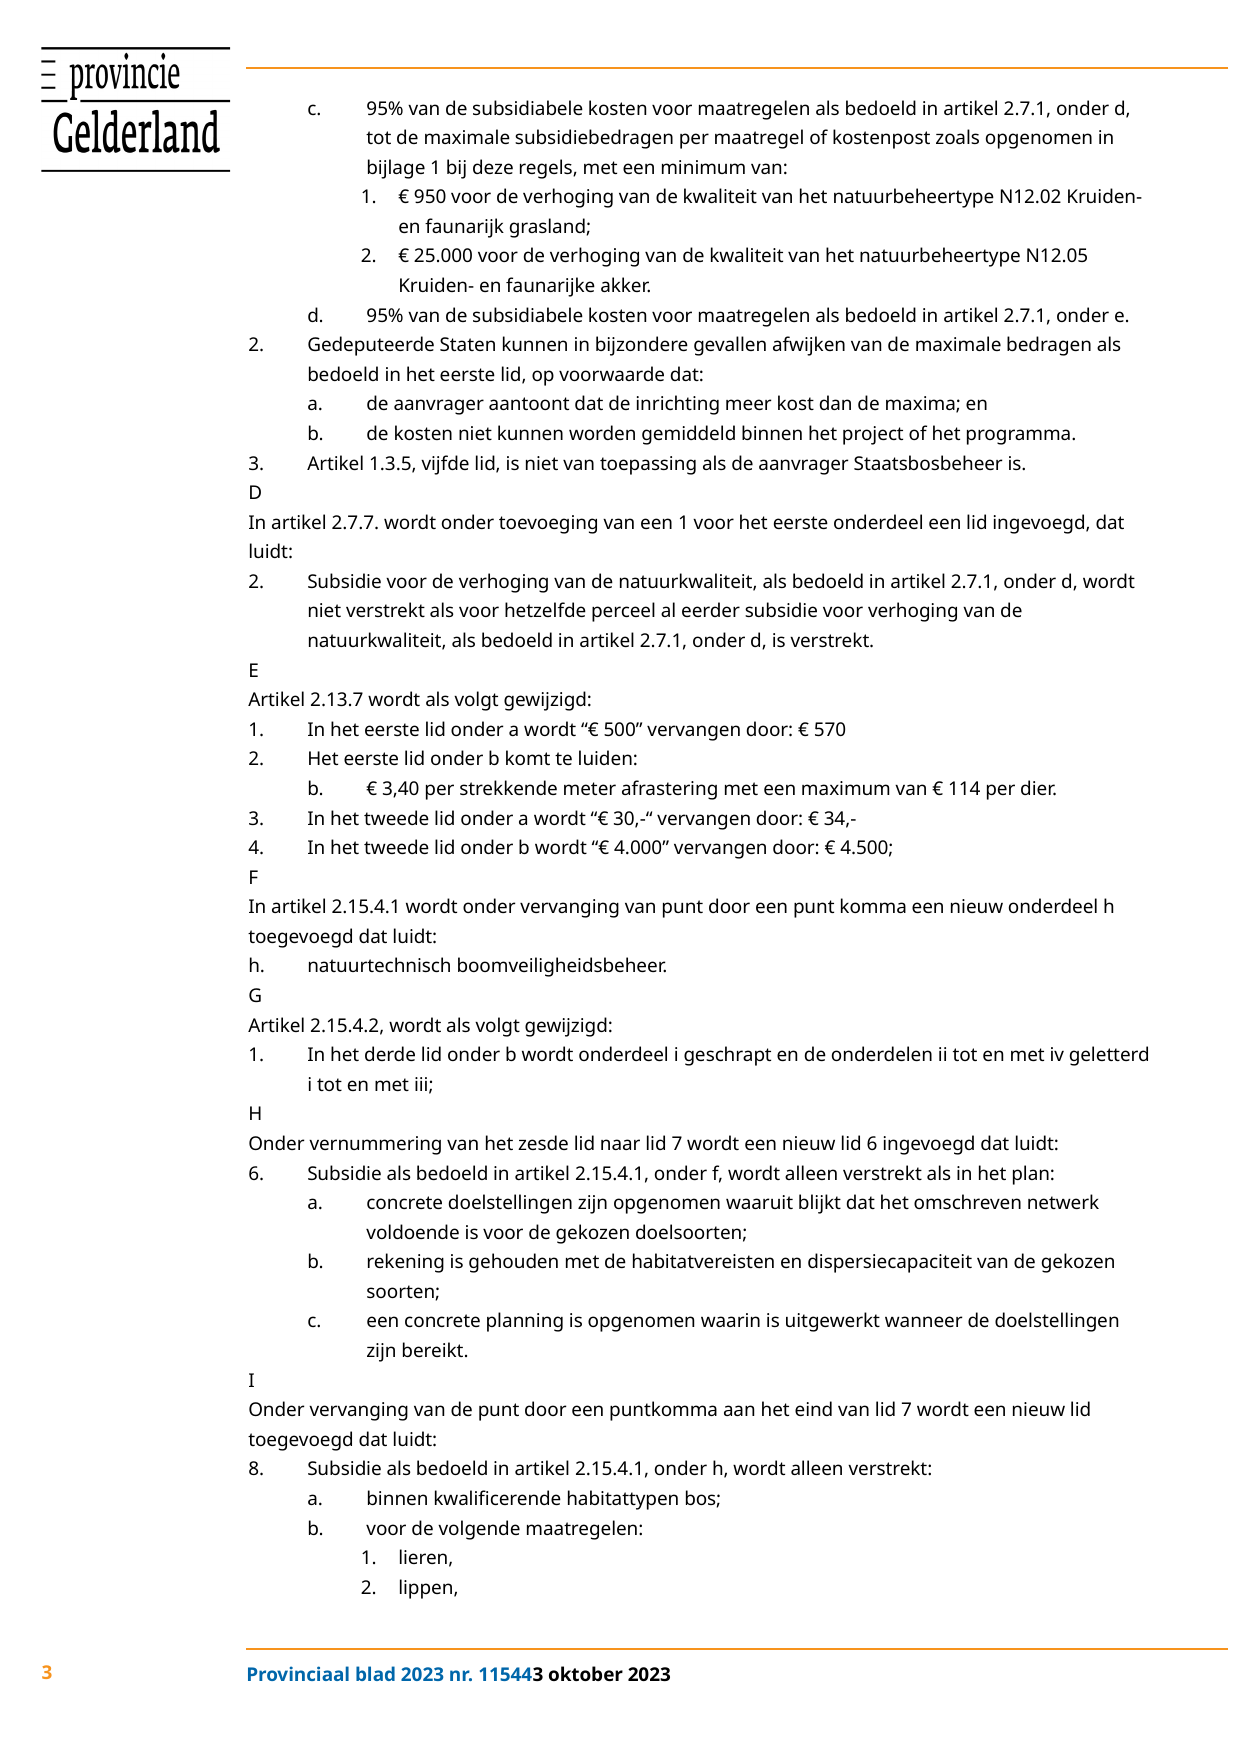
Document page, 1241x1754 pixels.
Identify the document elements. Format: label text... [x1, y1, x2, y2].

text Onder vernummering van het zesde lid naar lid 7 wordt een nieuw lid 6 ingevoegd dat luidt: [248, 1130, 1152, 1156]
list rekening is gehouden met de habitatvereisten en dispersiecapaciteit van de gekozen soorten; [307, 1248, 1152, 1304]
list Gedeputeerde Staten kunnen in bijzondere gevallen afwijken van de maximale bedragen als bedoeld in het eerste lid, op voorwaarde dat: [248, 331, 1152, 387]
list binnen kwalificerende habitattypen bos; [307, 1485, 1152, 1511]
list natuurtechnisch boomveiligheidsbeheer. [248, 953, 1152, 978]
text In artikel 2.15.4.1 wordt onder vervanging van punt door een punt komma een nieuw onderdeel h toegevoegd dat luidt: [248, 893, 1152, 949]
text H [248, 1101, 1152, 1126]
list Artikel 1.3.5, vijfde lid, is niet van toepassing als de aanvrager Staatsbosbeheer is. [248, 450, 1152, 476]
list In het tweede lid onder a wordt “€ 30,-“ vervangen door: € 34,- [248, 805, 1152, 831]
text Artikel 2.13.7 wordt als volgt gewijzigd: [248, 686, 1152, 712]
list concrete doelstellingen zijn opgenomen waaruit blijkt dat het omschreven netwerk voldoende is voor de gekozen doelsoorten; [307, 1189, 1152, 1245]
list 95% van de subsidiabele kosten voor maatregelen als bedoeld in artikel 2.7.1, onder e. [307, 302, 1152, 328]
picture [41, 47, 231, 172]
list Het eerste lid onder b komt te luiden: [248, 746, 1152, 771]
list voor de volgende maatregelen: [307, 1515, 1152, 1541]
list Subsidie als bedoeld in artikel 2.15.4.1, onder h, wordt alleen verstrekt: [248, 1456, 1152, 1481]
list lippen, [361, 1574, 1152, 1600]
list Subsidie als bedoeld in artikel 2.15.4.1, onder f, wordt alleen verstrekt als in het plan: [248, 1160, 1152, 1186]
list In het derde lid onder b wordt onderdeel i geschrapt en de onderdelen ii tot en met iv geletterd i tot en met iii; [248, 1041, 1152, 1097]
list de kosten niet kunnen worden gemiddeld binnen het project of het programma. [307, 420, 1152, 446]
text I [248, 1367, 1152, 1393]
text F [248, 864, 1152, 890]
text G [248, 982, 1152, 1008]
text Onder vervanging van de punt door een puntkomma aan het eind van lid 7 wordt een nieuw lid toegevoegd dat luidt: [248, 1396, 1152, 1452]
list € 3,40 per strekkende meter afrastering met een maximum van € 114 per dier. [307, 775, 1152, 801]
list een concrete planning is opgenomen waarin is uitgewerkt wanneer de doelstellingen zijn bereikt. [307, 1308, 1152, 1363]
list € 950 voor de verhoging van de kwaliteit van het natuurbeheertype N12.02 Kruiden- en faunarijk grasland; [361, 183, 1152, 239]
text D [248, 479, 1152, 505]
text Artikel 2.15.4.2, wordt als volgt gewijzigd: [248, 1012, 1152, 1038]
text E [248, 657, 1152, 683]
list lieren, [361, 1544, 1152, 1570]
list 95% van de subsidiabele kosten voor maatregelen als bedoeld in artikel 2.7.1, onder d, tot de maximale subsidiebedragen per maatregel of kostenpost zoals opgenomen in bijlage 1 bij deze regels, met een minimum van: [307, 95, 1152, 180]
list de aanvrager aantoont dat de inrichting meer kost dan de maxima; en [307, 391, 1152, 416]
list In het eerste lid onder a wordt “€ 500” vervangen door: € 570 [248, 716, 1152, 742]
list € 25.000 voor de verhoging van de kwaliteit van het natuurbeheertype N12.05 Kruiden- en faunarijke akker. [361, 243, 1152, 298]
list In het tweede lid onder b wordt “€ 4.000” vervangen door: € 4.500; [248, 834, 1152, 860]
text In artikel 2.7.7. wordt onder toevoeging van een 1 voor het eerste onderdeel een lid ingevoegd, dat luidt: [248, 509, 1152, 564]
list Subsidie voor de verhoging van de natuurkwaliteit, als bedoeld in artikel 2.7.1, onder d, wordt niet verstrekt als voor hetzelfde perceel al eerder subsidie voor verhoging van de natuurkwaliteit, als bedoeld in artikel 2.7.1, onder d, is verstrekt. [248, 568, 1152, 653]
